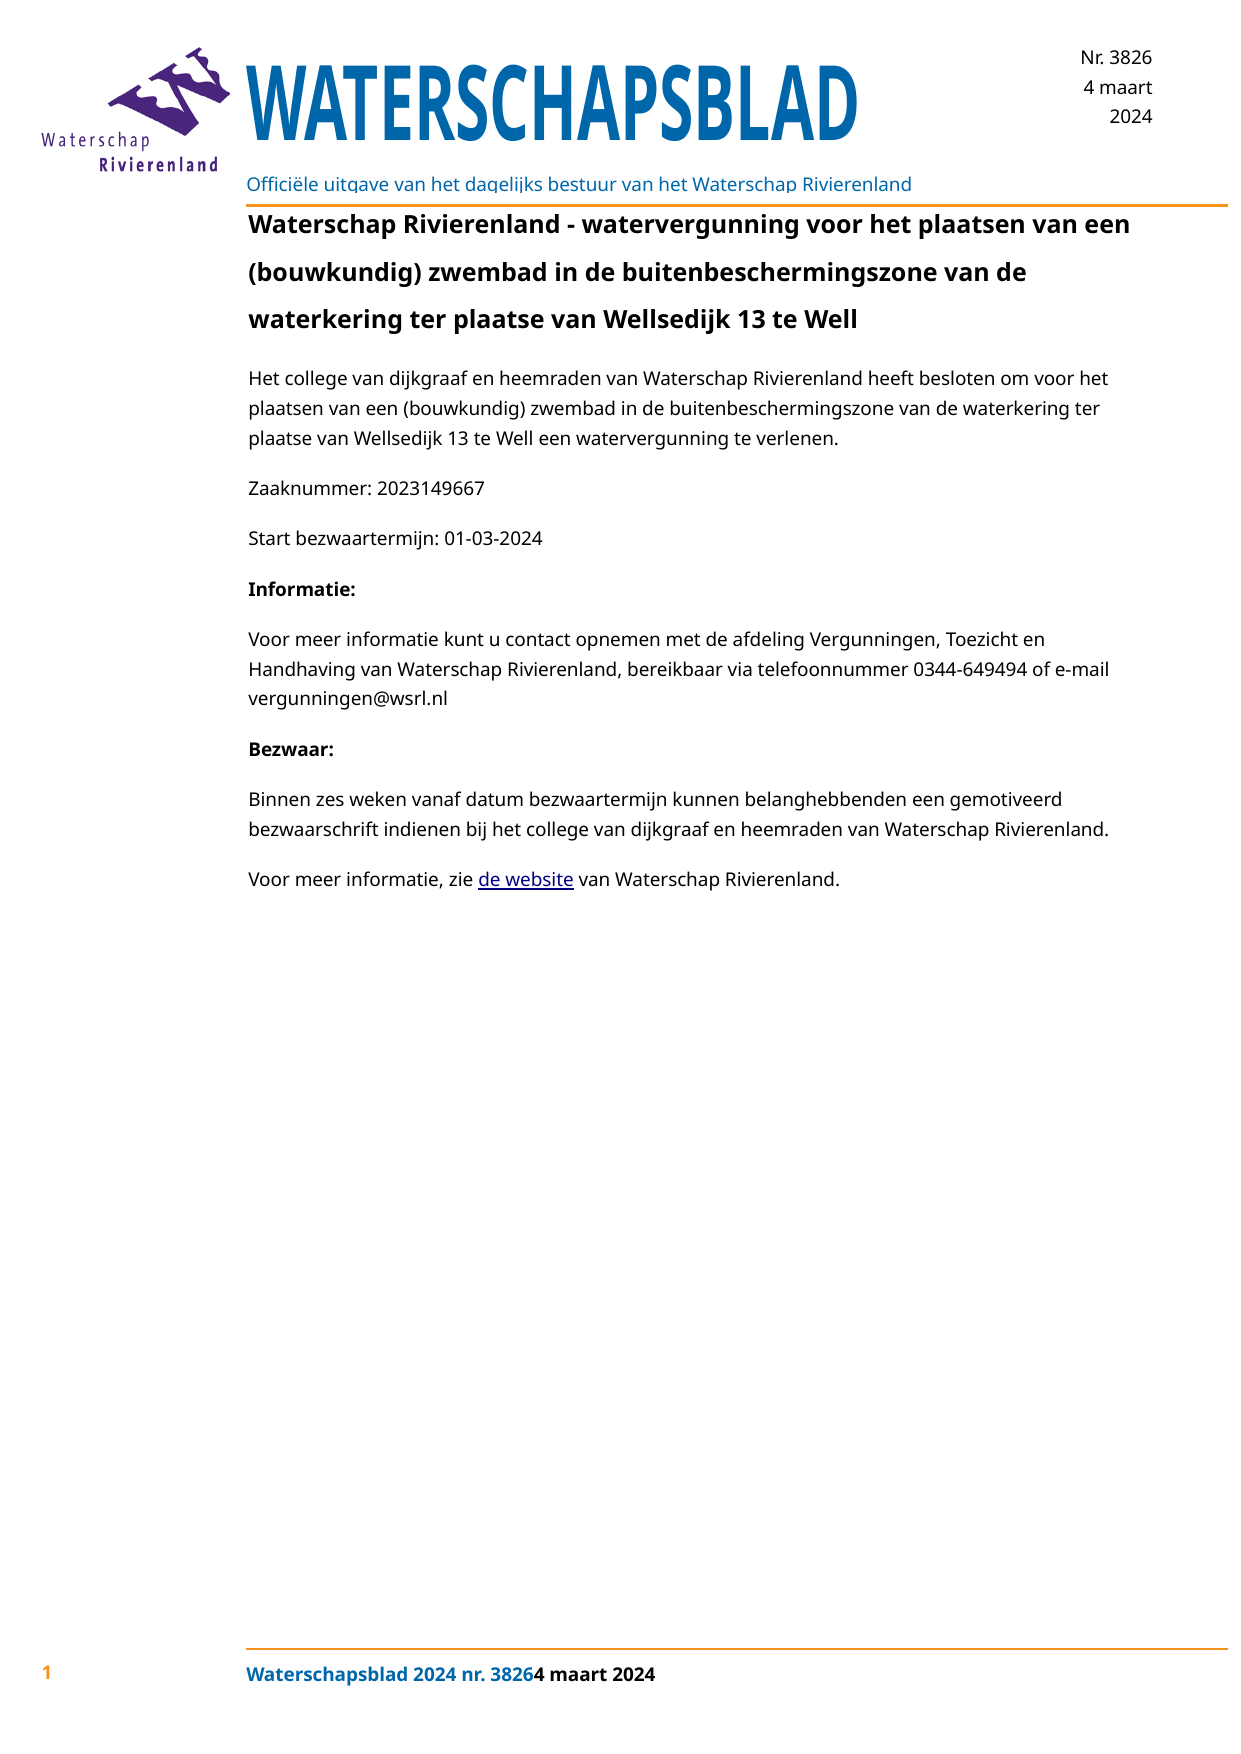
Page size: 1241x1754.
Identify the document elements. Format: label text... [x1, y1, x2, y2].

text Voor meer informatie, zie de website van Waterschap Rivierenland. [248, 866, 1152, 892]
picture [41, 47, 231, 172]
text Binnen zes weken vanaf datum bezwaartermijn kunnen belanghebbenden een gemotiveerd bezwaarschrift indienen bij het college van dijkgraaf en heemraden van Waterschap Rivierenland. [248, 786, 1152, 842]
text Zaaknummer: 2023149667 [248, 475, 1152, 501]
text Voor meer informatie kunt u contact opnemen met de afdeling Vergunningen, Toezicht en Handhaving van Waterschap Rivierenland, bereikbaar via telefoonnummer 0344-649494 of e-mail vergunningen@wsrl.nl [248, 626, 1152, 711]
text Bezwaar: [248, 736, 1152, 762]
text Het college van dijkgraaf en heemraden van Waterschap Rivierenland heeft besloten om voor het plaatsen van een (bouwkundig) zwembad in de buitenbeschermingszone van de waterkering ter plaatse van Wellsedijk 13 te Well een watervergunning te verlenen. [248, 366, 1152, 450]
text Start bezwaartermijn: 01-03-2024 [248, 526, 1152, 551]
text Informatie: [248, 576, 1152, 602]
text Waterschap Rivierenland - watervergunning voor het plaatsen van een (bouwkundig) zwembad in de buitenbeschermingszone van de waterkering ter plaatse van Wellsedijk 13 te Well [248, 207, 1152, 336]
